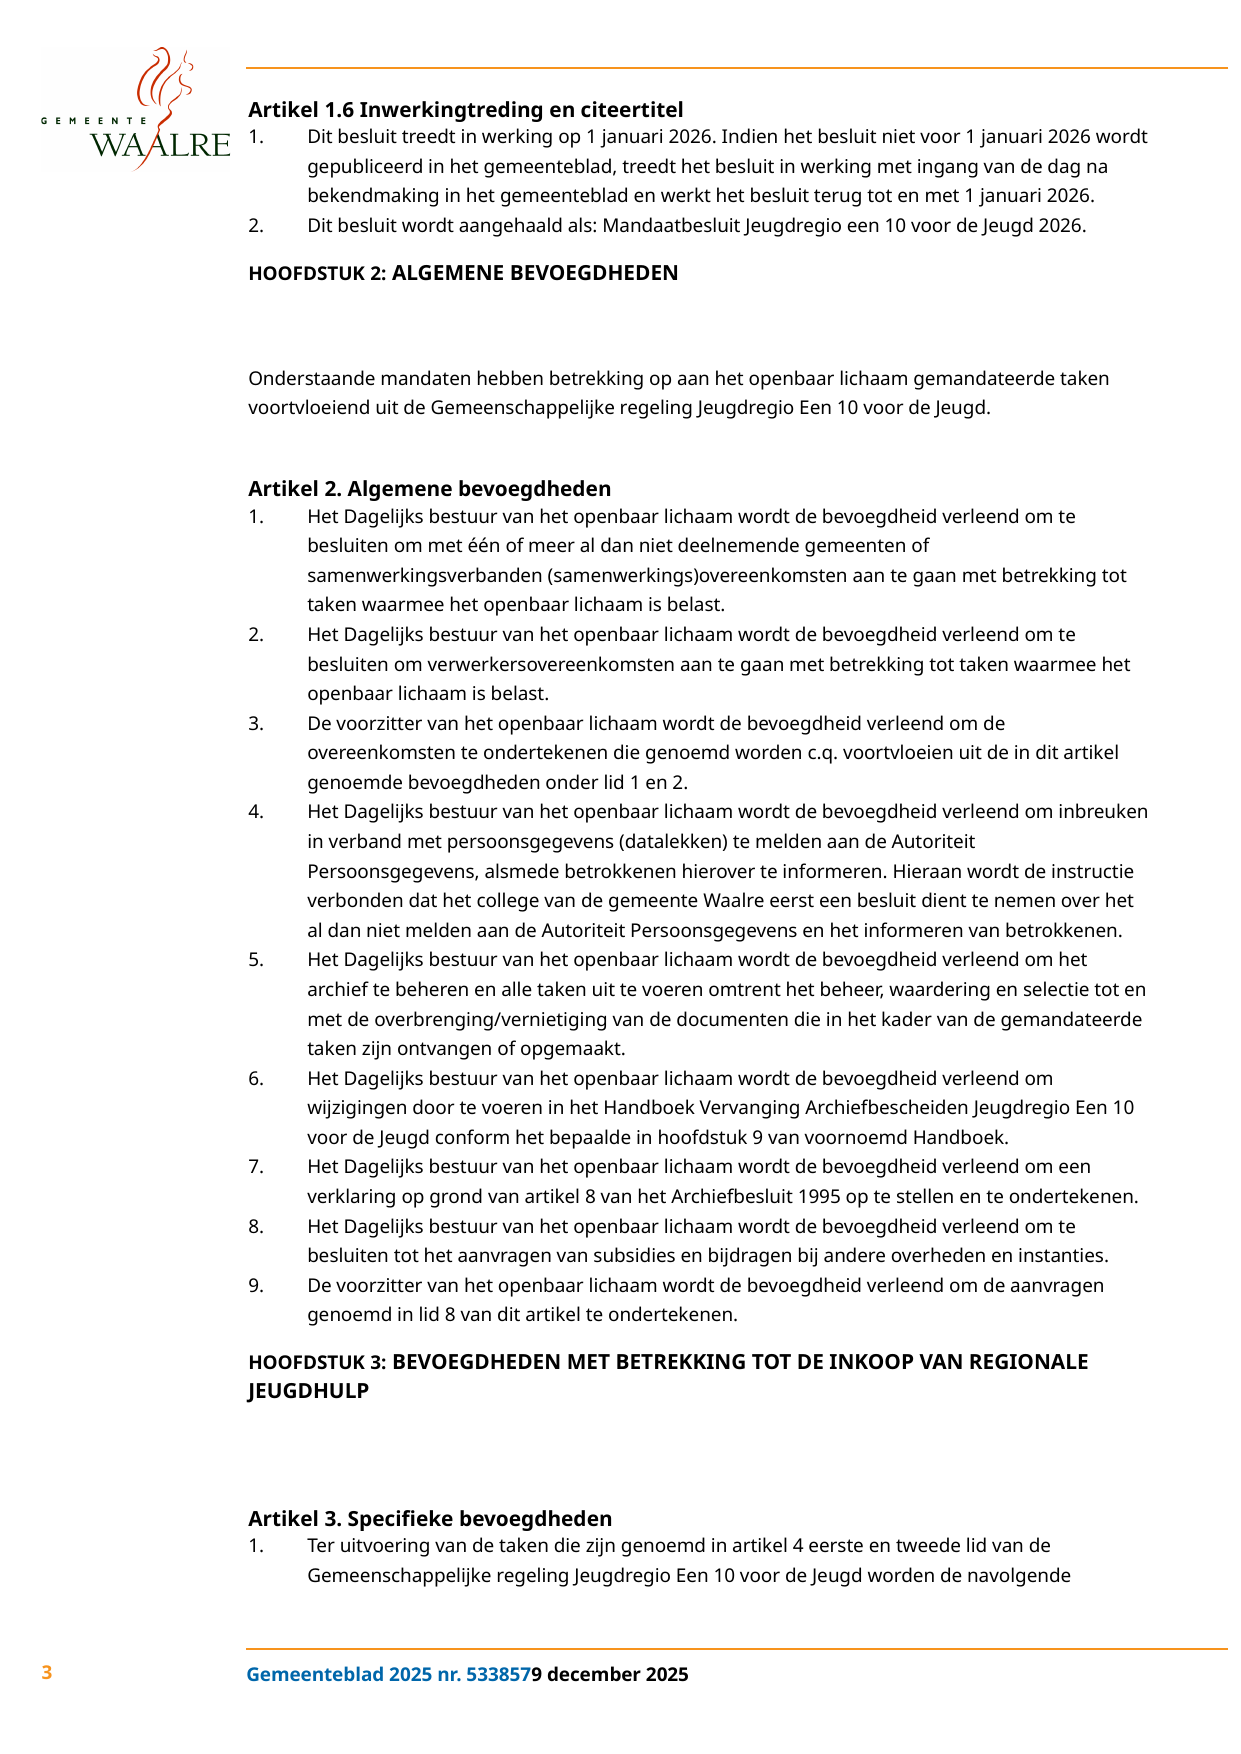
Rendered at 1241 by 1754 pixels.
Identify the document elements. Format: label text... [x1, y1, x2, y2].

list Ter uitvoering van de taken die zijn genoemd in artikel 4 eerste en tweede lid van de Gemeenschappelijke regeling Jeugdregio Een 10 voor de Jeugd worden de navolgende [248, 1532, 1152, 1588]
text Artikel 1.6 Inwerkingtreding en citeertitel [248, 95, 1152, 123]
list De voorzitter van het openbaar lichaam wordt de bevoegdheid verleend om de overeenkomsten te ondertekenen die genoemd worden c.q. voortvloeien uit de in dit artikel genoemde bevoegdheden onder lid 1 en 2. [248, 710, 1152, 795]
list Het Dagelijks bestuur van het openbaar lichaam wordt de bevoegdheid verleend om het archief te beheren en alle taken uit te voeren omtrent het beheer, waardering en selectie tot en met de overbrenging/vernietiging van de documenten die in het kader van de gemandateerde taken zijn ontvangen of opgemaakt. [248, 947, 1152, 1061]
text Artikel 2. Algemene bevoegdheden [248, 474, 1152, 503]
list Het Dagelijks bestuur van het openbaar lichaam wordt de bevoegdheid verleend om te besluiten om met één of meer al dan niet deelnemende gemeenten of samenwerkingsverbanden (samenwerkings)overeenkomsten aan te gaan met betrekking tot taken waarmee het openbaar lichaam is belast. [248, 503, 1152, 617]
list De voorzitter van het openbaar lichaam wordt de bevoegdheid verleend om de aanvragen genoemd in lid 8 van dit artikel te ondertekenen. [248, 1272, 1152, 1327]
text HOOFDSTUK 3: BEVOEGDHEDEN MET BETREKKING TOT DE INKOOP VAN REGIONALE JEUGDHULP [248, 1347, 1152, 1404]
list Dit besluit wordt aangehaald als: Mandaatbesluit Jeugdregio een 10 voor de Jeugd 2026. [248, 212, 1152, 238]
text Artikel 3. Specifieke bevoegdheden [248, 1504, 1152, 1532]
text Onderstaande mandaten hebben betrekking op aan het openbaar lichaam gemandateerde taken voortvloeiend uit de Gemeenschappelijke regeling Jeugdregio Een 10 voor de Jeugd. [248, 365, 1152, 420]
list Dit besluit treedt in werking op 1 januari 2026. Indien het besluit niet voor 1 januari 2026 wordt gepubliceerd in het gemeenteblad, treedt het besluit in werking met ingang van de dag na bekendmaking in het gemeenteblad en werkt het besluit terug tot en met 1 januari 2026. [248, 123, 1152, 208]
text HOOFDSTUK 2: ALGEMENE BEVOEGDHEDEN [248, 258, 1152, 286]
list Het Dagelijks bestuur van het openbaar lichaam wordt de bevoegdheid verleend om wijzigingen door te voeren in het Handboek Vervanging Archiefbescheiden Jeugdregio Een 10 voor de Jeugd conform het bepaalde in hoofdstuk 9 van voornoemd Handboek. [248, 1065, 1152, 1150]
picture [41, 47, 231, 172]
list Het Dagelijks bestuur van het openbaar lichaam wordt de bevoegdheid verleend om inbreuken in verband met persoonsgegevens (datalekken) te melden aan de Autoriteit Persoonsgegevens, alsmede betrokkenen hierover te informeren. Hieraan wordt de instructie verbonden dat het college van de gemeente Waalre eerst een besluit dient te nemen over het al dan niet melden aan de Autoriteit Persoonsgegevens en het informeren van betrokkenen. [248, 799, 1152, 943]
list Het Dagelijks bestuur van het openbaar lichaam wordt de bevoegdheid verleend om een verklaring op grond van artikel 8 van het Archiefbesluit 1995 op te stellen en te ondertekenen. [248, 1154, 1152, 1209]
list Het Dagelijks bestuur van het openbaar lichaam wordt de bevoegdheid verleend om te besluiten om verwerkersovereenkomsten aan te gaan met betrekking tot taken waarmee het openbaar lichaam is belast. [248, 621, 1152, 706]
list Het Dagelijks bestuur van het openbaar lichaam wordt de bevoegdheid verleend om te besluiten tot het aanvragen van subsidies en bijdragen bij andere overheden en instanties. [248, 1213, 1152, 1268]
